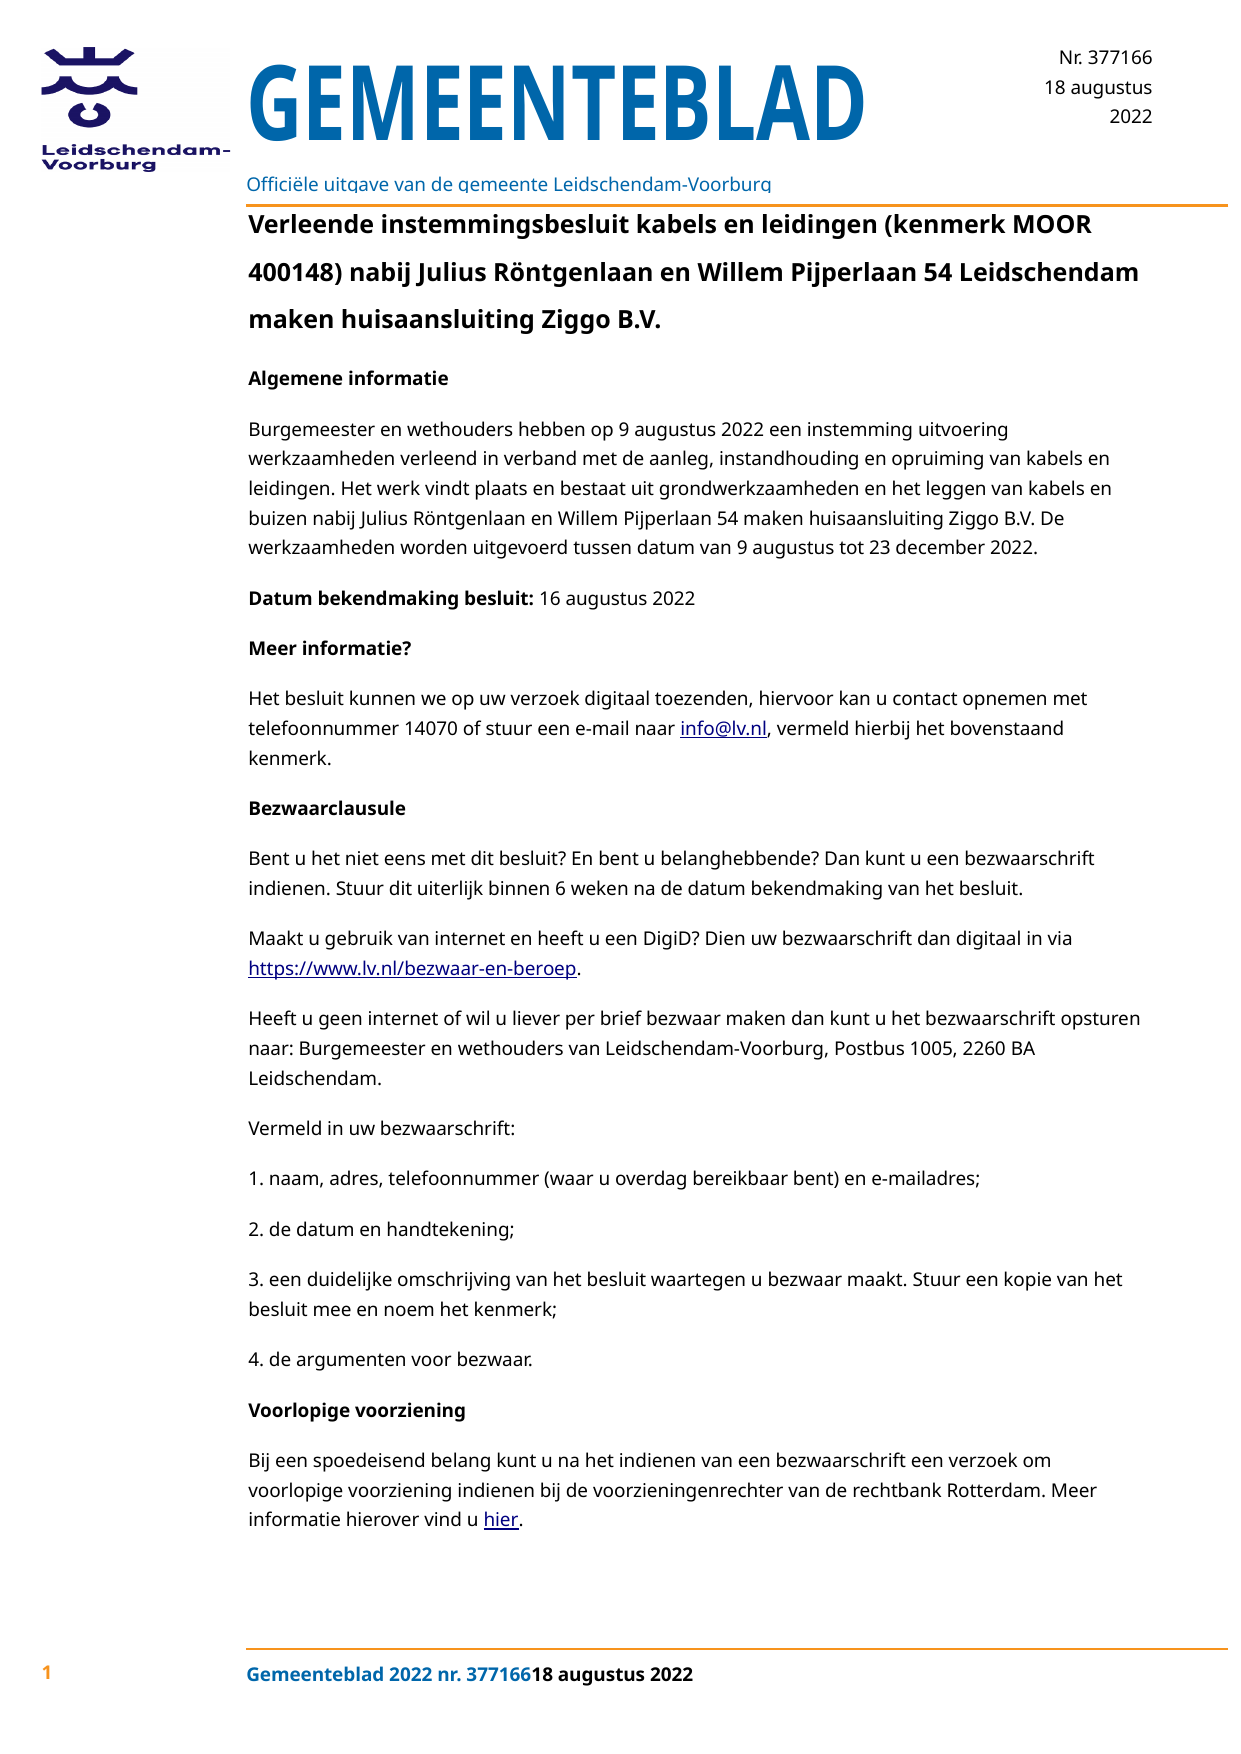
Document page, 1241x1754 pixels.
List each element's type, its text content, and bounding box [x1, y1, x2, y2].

text Vermeld in uw bezwaarschrift: [248, 1115, 1152, 1141]
text 1. naam, adres, telefoonnummer (waar u overdag bereikbaar bent) en e-mailadres; [248, 1166, 1152, 1191]
text 2. de datum en handtekening; [248, 1216, 1152, 1242]
text Bij een spoedeisend belang kunt u na het indienen van een bezwaarschrift een verzoek om voorlopige voorziening indienen bij de voorzieningenrechter van de rechtbank Rotterdam. Meer informatie hierover vind u hier. [248, 1447, 1152, 1532]
text Meer informatie? [248, 635, 1152, 661]
text Heeft u geen internet of wil u liever per brief bezwaar maken dan kunt u het bezwaarschrift opsturen naar: Burgemeester en wethouders van Leidschendam-Voorburg, Postbus 1005, 2260 BA Leidschendam. [248, 1006, 1152, 1090]
text Het besluit kunnen we op uw verzoek digitaal toezenden, hiervoor kan u contact opnemen met telefoonnummer 14070 of stuur een e-mail naar info@lv.nl, vermeld hierbij het bovenstaand kenmerk. [248, 686, 1152, 770]
text Burgemeester en wethouders hebben op 9 augustus 2022 een instemming uitvoering werkzaamheden verleend in verband met de aanleg, instandhouding en opruiming van kabels en leidingen. Het werk vindt plaats en bestaat uit grondwerkzaamheden en het leggen van kabels en buizen nabij Julius Röntgenlaan en Willem Pijperlaan 54 maken huisaansluiting Ziggo B.V. De werkzaamheden worden uitgevoerd tussen datum van 9 augustus tot 23 december 2022. [248, 416, 1152, 560]
text Verleende instemmingsbesluit kabels en leidingen (kenmerk MOOR 400148) nabij Julius Röntgenlaan en Willem Pijperlaan 54 Leidschendam maken huisaansluiting Ziggo B.V. [248, 207, 1152, 336]
text Algemene informatie [248, 366, 1152, 391]
picture [41, 47, 231, 172]
text Bent u het niet eens met dit besluit? En bent u belanghebbende? Dan kunt u een bezwaarschrift indienen. Stuur dit uiterlijk binnen 6 weken na de datum bekendmaking van het besluit. [248, 846, 1152, 901]
text Voorlopige voorziening [248, 1397, 1152, 1422]
text Datum bekendmaking besluit: 16 augustus 2022 [248, 585, 1152, 610]
text 3. een duidelijke omschrijving van het besluit waartegen u bezwaar maakt. Stuur een kopie van het besluit mee en noem het kenmerk; [248, 1266, 1152, 1322]
text Maakt u gebruik van internet en heeft u een DigiD? Dien uw bezwaarschrift dan digitaal in via https://www.lv.nl/bezwaar-en-beroep. [248, 926, 1152, 981]
text 4. de argumenten voor bezwaar. [248, 1346, 1152, 1372]
text Bezwaarclausule [248, 795, 1152, 821]
